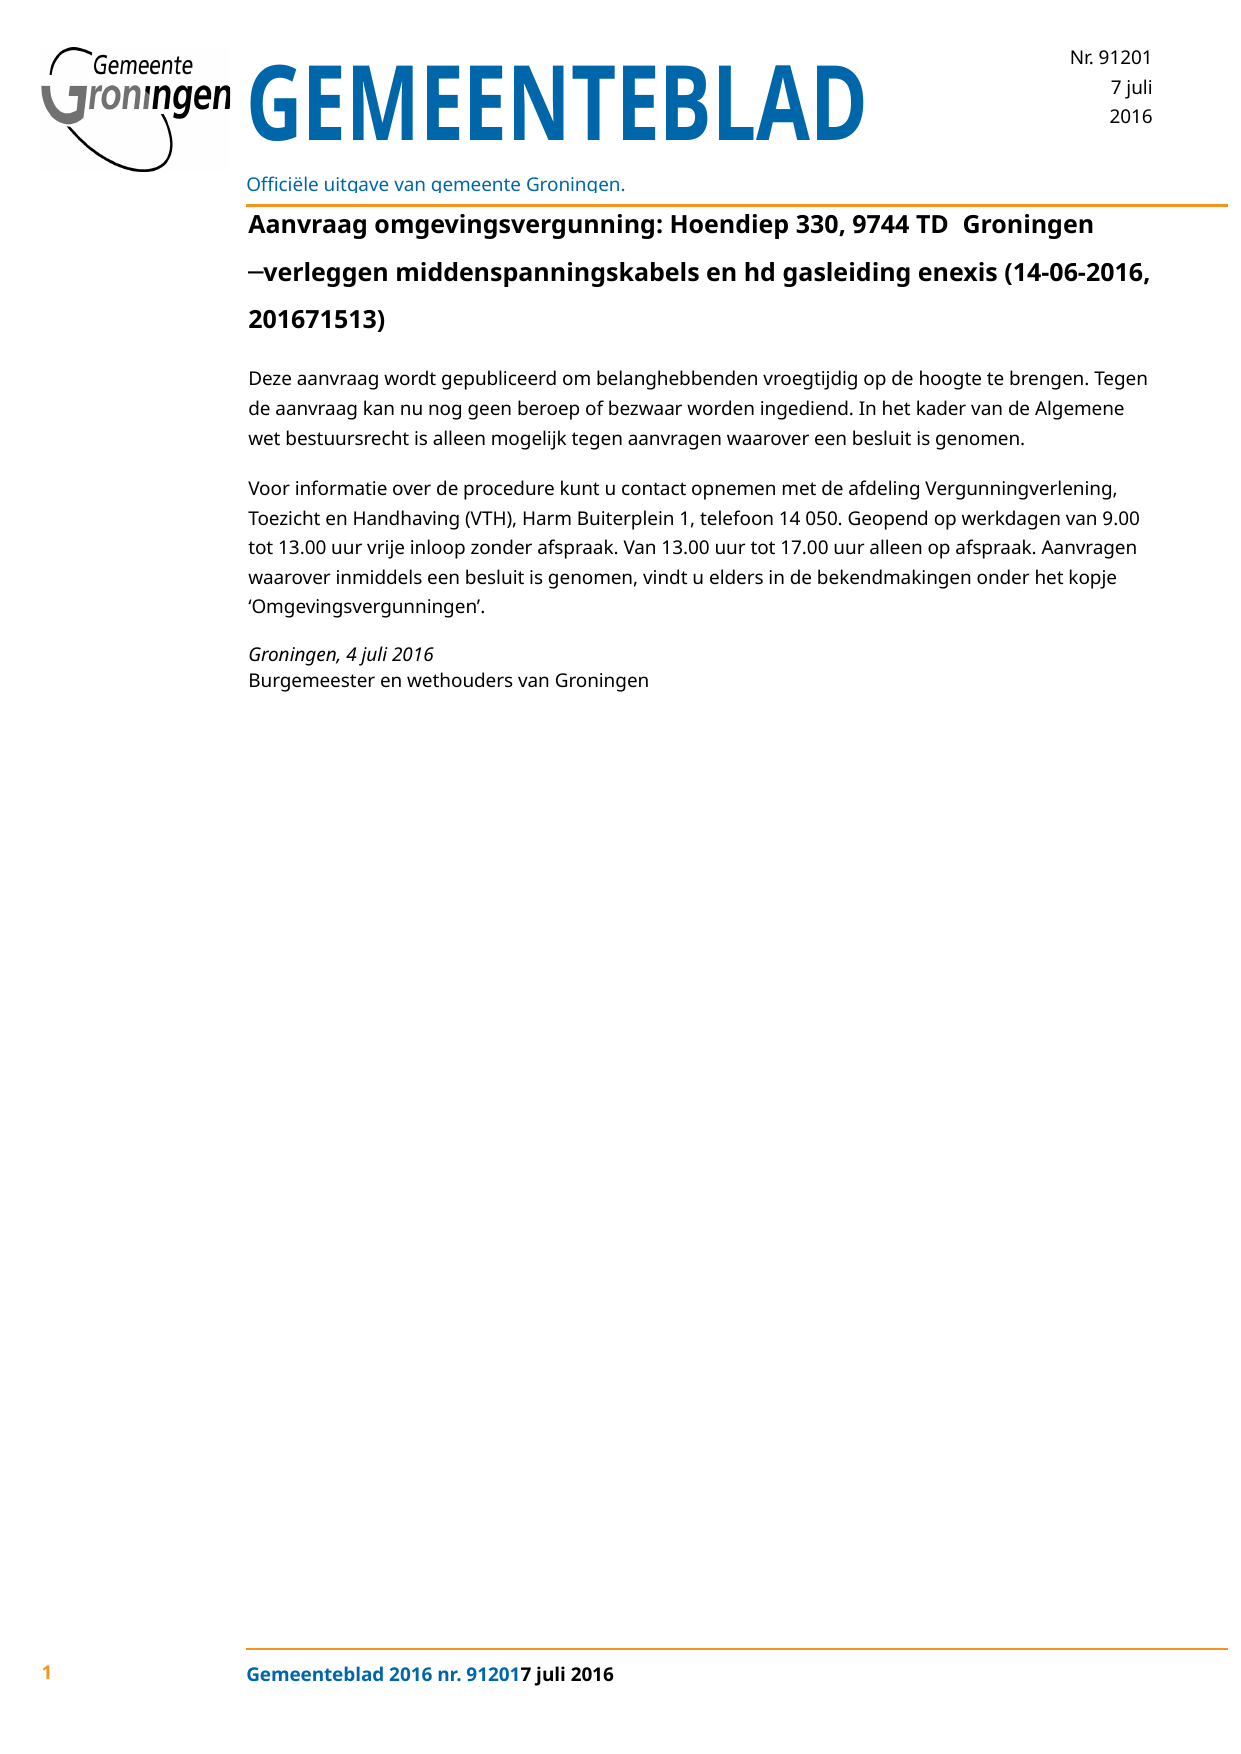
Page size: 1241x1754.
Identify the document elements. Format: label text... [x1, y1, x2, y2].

text Deze aanvraag wordt gepubliceerd om belanghebbenden vroegtijdig op de hoogte te brengen. Tegen de aanvraag kan nu nog geen beroep of bezwaar worden ingediend. In het kader van de Algemene wet bestuursrecht is alleen mogelijk tegen aanvragen waarover een besluit is genomen. [248, 366, 1152, 450]
picture [41, 47, 231, 172]
text Groningen, 4 juli 2016 [248, 641, 1152, 667]
text Aanvraag omgevingsvergunning: Hoendiep 330, 9744 TD Groningen ─verleggen middenspanningskabels en hd gasleiding enexis (14-06-2016, 201671513) [248, 207, 1152, 336]
text Voor informatie over de procedure kunt u contact opnemen met de afdeling Vergunningverlening, Toezicht en Handhaving (VTH), Harm Buiterplein 1, telefoon 14 050. Geopend op werkdagen van 9.00 tot 13.00 uur vrije inloop zonder afspraak. Van 13.00 uur tot 17.00 uur alleen op afspraak. Aanvragen waarover inmiddels een besluit is genomen, vindt u elders in de bekendmakingen onder het kopje ‘Omgevingsvergunningen’. [248, 475, 1152, 619]
text Burgemeester en wethouders van Groningen [248, 667, 1152, 693]
